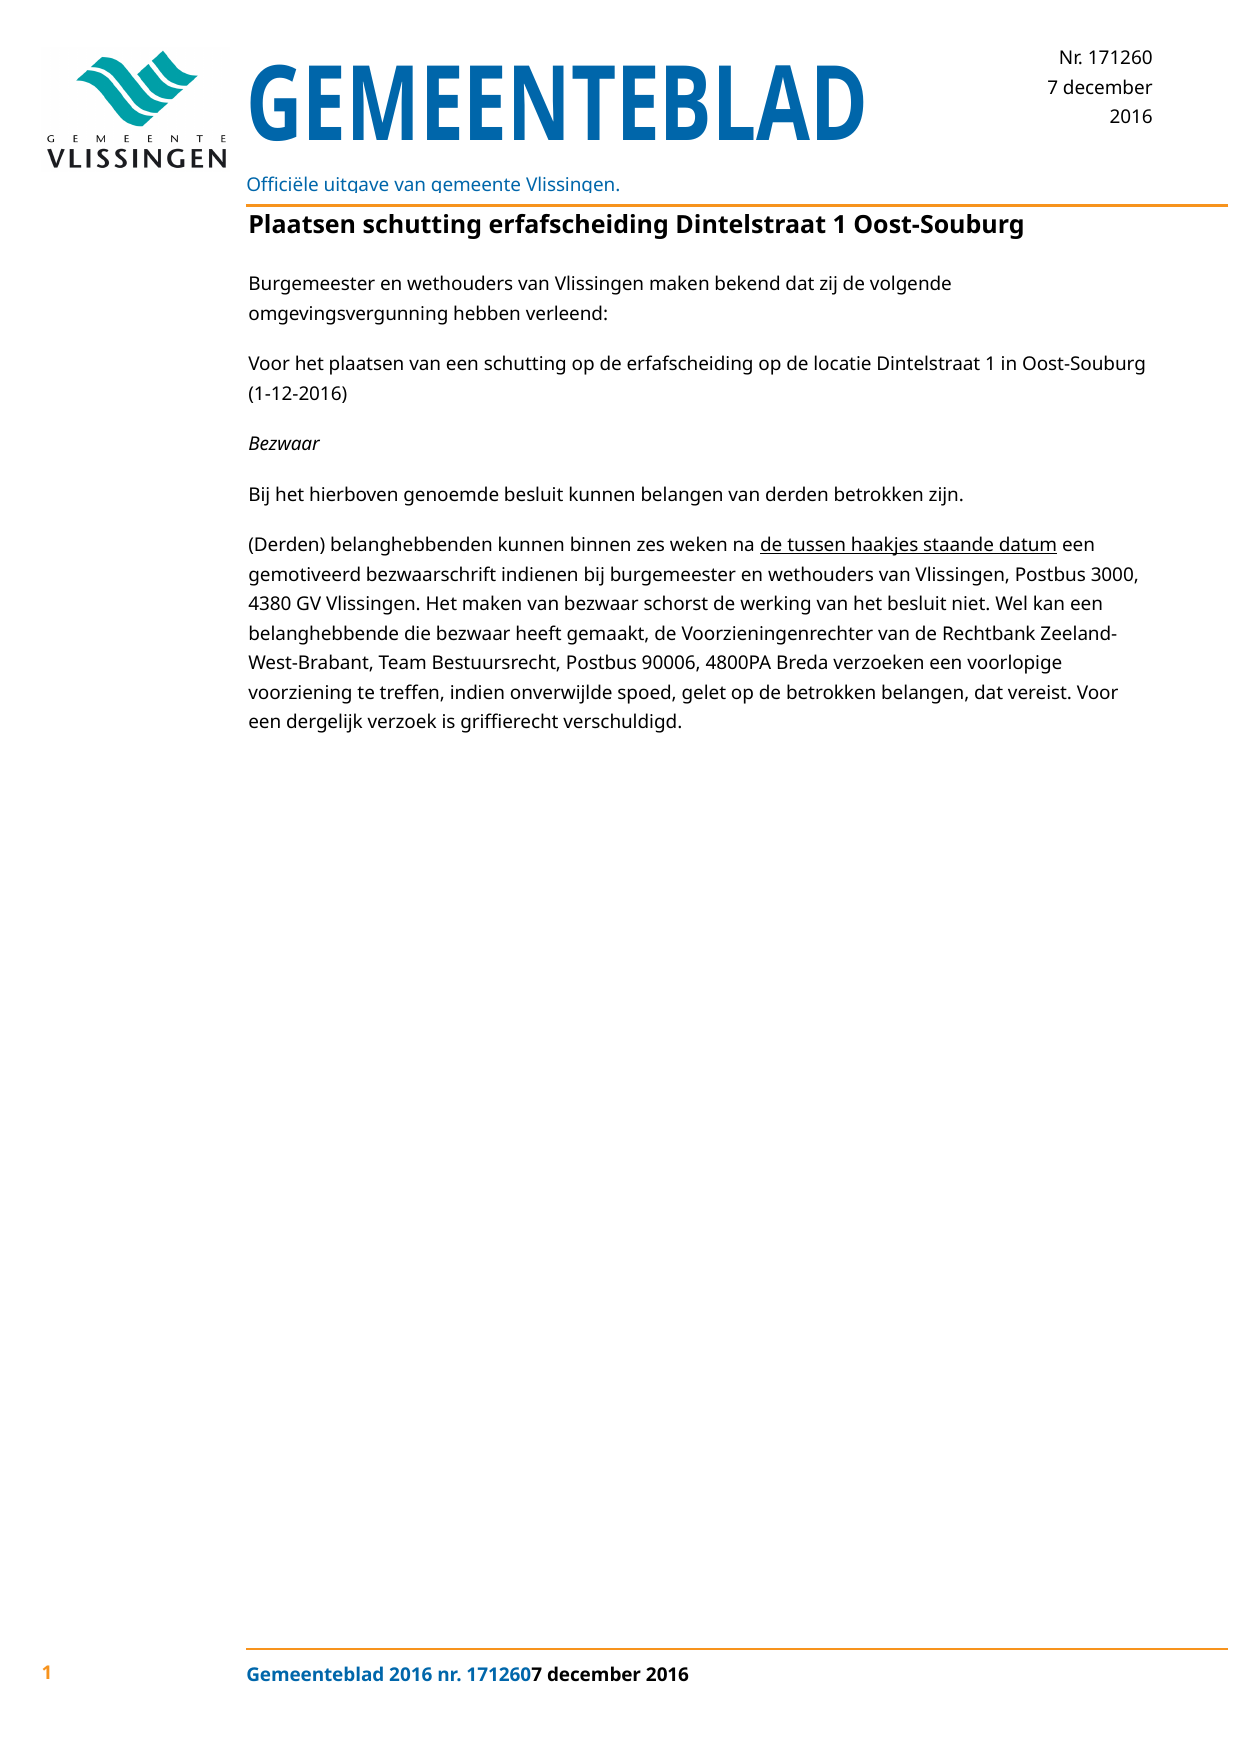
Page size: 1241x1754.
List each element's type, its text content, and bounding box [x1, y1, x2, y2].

text Voor het plaatsen van een schutting op de erfafscheiding op de locatie Dintelstraat 1 in Oost-Souburg (1-12-2016) [248, 350, 1152, 406]
text Bij het hierboven genoemde besluit kunnen belangen van derden betrokken zijn. [248, 481, 1152, 506]
text Bezwaar [248, 430, 1152, 456]
text Plaatsen schutting erfafscheiding Dintelstraat 1 Oost-Souburg [248, 207, 1152, 241]
text (Derden) belanghebbenden kunnen binnen zes weken na de tussen haakjes staande datum een gemotiveerd bezwaarschrift indienen bij burgemeester en wethouders van Vlissingen, Postbus 3000, 4380 GV Vlissingen. Het maken van bezwaar schorst de werking van het besluit niet. Wel kan een belanghebbende die bezwaar heeft gemaakt, de Voorzieningenrechter van de Rechtbank Zeeland-West-Brabant, Team Bestuursrecht, Postbus 90006, 4800PA Breda verzoeken een voorlopige voorziening te treffen, indien onverwijlde spoed, gelet op de betrokken belangen, dat vereist. Voor een dergelijk verzoek is griffierecht verschuldigd. [248, 531, 1152, 734]
text Burgemeester en wethouders van Vlissingen maken bekend dat zij de volgende omgevingsvergunning hebben verleend: [248, 270, 1152, 326]
picture [41, 47, 231, 172]
